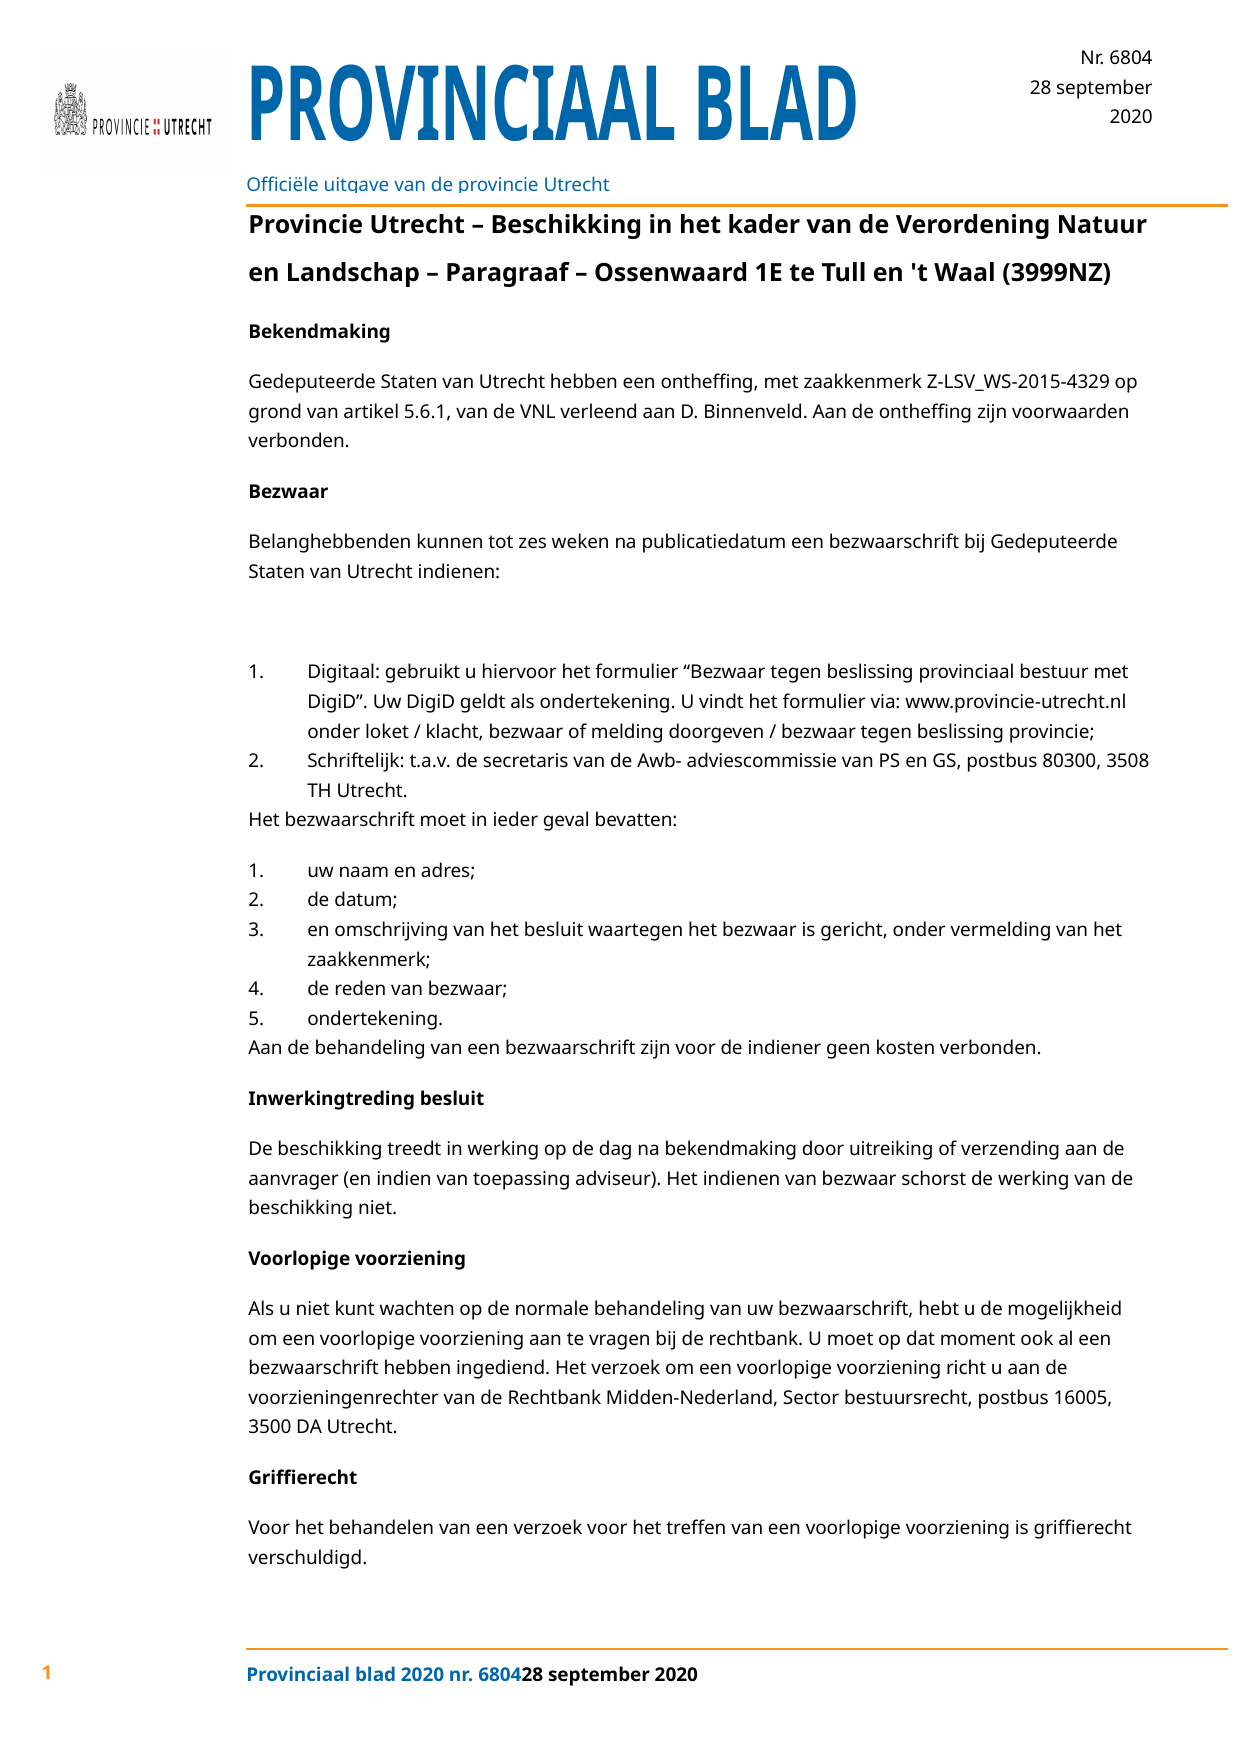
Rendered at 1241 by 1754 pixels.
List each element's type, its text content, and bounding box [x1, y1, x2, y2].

text Bekendmaking [248, 318, 1152, 344]
text Als u niet kunt wachten op de normale behandeling van uw bezwaarschrift, hebt u de mogelijkheid om een voorlopige voorziening aan te vragen bij de rechtbank. U moet op dat moment ook al een bezwaarschrift hebben ingediend. Het verzoek om een voorlopige voorziening richt u aan de voorzieningenrechter van de Rechtbank Midden-Nederland, Sector bestuursrecht, postbus 16005, 3500 DA Utrecht. [248, 1295, 1152, 1439]
text Griffierecht [248, 1464, 1152, 1490]
text Belanghebbenden kunnen tot zes weken na publicatiedatum een bezwaarschrift bij Gedeputeerde Staten van Utrecht indienen: [248, 528, 1152, 584]
text Het bezwaarschrift moet in ieder geval bevatten: [248, 807, 1152, 832]
list uw naam en adres; [248, 857, 1152, 883]
text Voor het behandelen van een verzoek voor het treffen van een voorlopige voorziening is griffierecht verschuldigd. [248, 1514, 1152, 1570]
list de reden van bezwaar; [248, 975, 1152, 1001]
text Inwerkingtreding besluit [248, 1085, 1152, 1111]
text De beschikking treedt in werking op de dag na bekendmaking door uitreiking of verzending aan de aanvrager (en indien van toepassing adviseur). Het indienen van bezwaar schorst de werking van de beschikking niet. [248, 1135, 1152, 1220]
text Aan de behandeling van een bezwaarschrift zijn voor de indiener geen kosten verbonden. [248, 1034, 1152, 1060]
text Bezwaar [248, 478, 1152, 504]
picture [41, 47, 231, 172]
list en omschrijving van het besluit waartegen het bezwaar is gericht, onder vermelding van het zaakkenmerk; [248, 916, 1152, 972]
list de datum; [248, 887, 1152, 912]
list ondertekening. [248, 1005, 1152, 1031]
list Digitaal: gebruikt u hiervoor het formulier “Bezwaar tegen beslissing provinciaal bestuur met DigiD”. Uw DigiD geldt als ondertekening. U vindt het formulier via: www.provincie-utrecht.nl onder loket / klacht, bezwaar of melding doorgeven / bezwaar tegen beslissing provincie; [248, 659, 1152, 744]
text Provincie Utrecht – Beschikking in het kader van de Verordening Natuur en Landschap – Paragraaf – Ossenwaard 1E te Tull en 't Waal (3999NZ) [248, 207, 1152, 288]
list Schriftelijk: t.a.v. de secretaris van de Awb- adviescommissie van PS en GS, postbus 80300, 3508 TH Utrecht. [248, 747, 1152, 803]
text Voorlopige voorziening [248, 1245, 1152, 1271]
text Gedeputeerde Staten van Utrecht hebben een ontheffing, met zaakkenmerk Z-LSV_WS-2015-4329 op grond van artikel 5.6.1, van de VNL verleend aan D. Binnenveld. Aan de ontheffing zijn voorwaarden verbonden. [248, 368, 1152, 453]
